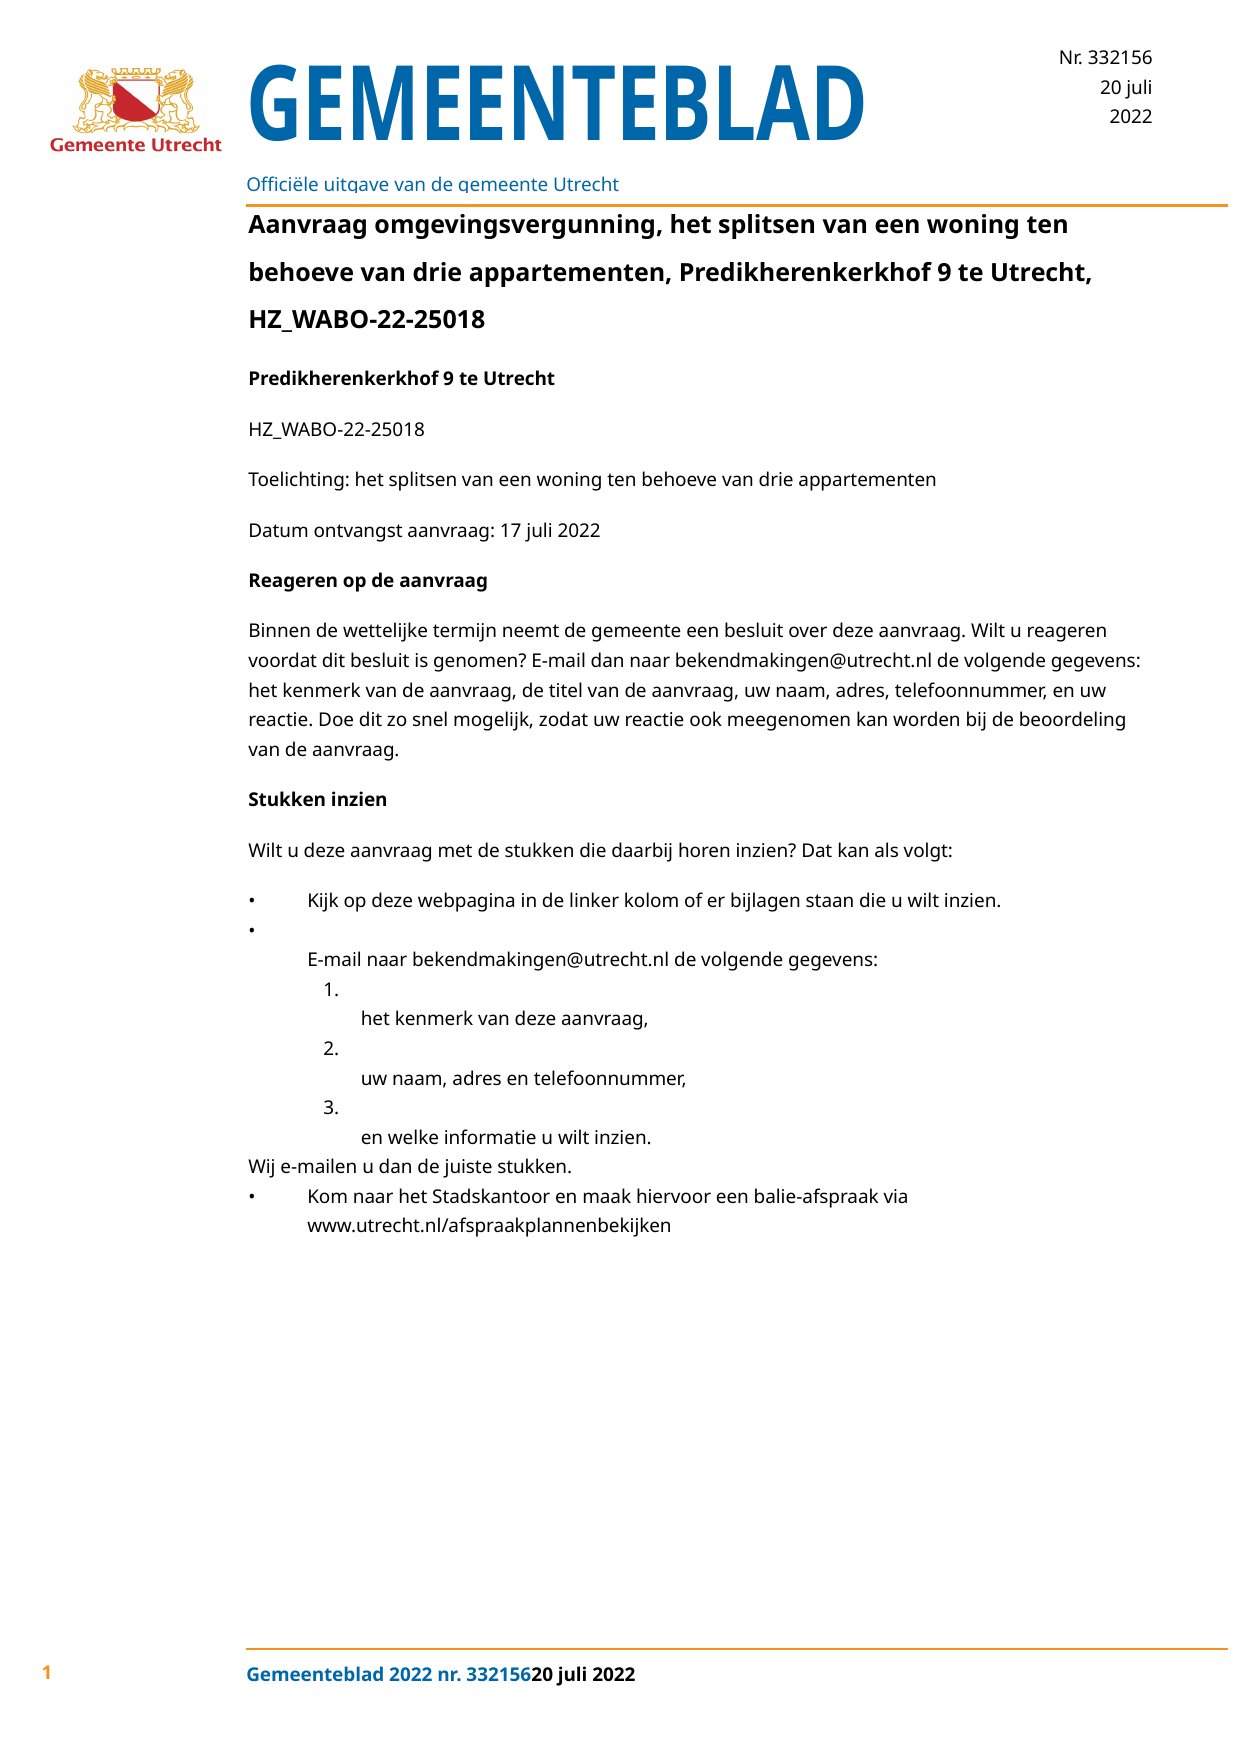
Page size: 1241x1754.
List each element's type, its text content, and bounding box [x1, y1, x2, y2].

text Toelichting: het splitsen van een woning ten behoeve van drie appartementen [248, 466, 1152, 492]
list uw naam, adres en telefoonnummer, [323, 1065, 1152, 1090]
list E-mail naar bekendmakingen@utrecht.nl de volgende gegevens: [248, 946, 1152, 972]
text HZ_WABO-22-25018 [248, 416, 1152, 442]
list Kom naar het Stadskantoor en maak hiervoor een balie-afspraak via www.utrecht.nl/afspraakplannenbekijken [248, 1183, 1152, 1238]
text Datum ontvangst aanvraag: 17 juli 2022 [248, 517, 1152, 542]
list Kijk op deze webpagina in de linker kolom of er bijlagen staan die u wilt inzien. [248, 887, 1152, 913]
text Reageren op de aanvraag [248, 567, 1152, 593]
list het kenmerk van deze aanvraag, [323, 1006, 1152, 1031]
text Wilt u deze aanvraag met de stukken die daarbij horen inzien? Dat kan als volgt: [248, 837, 1152, 862]
text Binnen de wettelijke termijn neemt de gemeente een besluit over deze aanvraag. Wilt u reageren voordat dit besluit is genomen? E-mail dan naar bekendmakingen@utrecht.nl de volgende gegevens: het kenmerk van de aanvraag, de titel van de aanvraag, uw naam, adres, telefoonnummer, en uw reactie. Doe dit zo snel mogelijk, zodat uw reactie ook meegenomen kan worden bij de beoordeling van de aanvraag. [248, 618, 1152, 762]
text Aanvraag omgevingsvergunning, het splitsen van een woning ten behoeve van drie appartementen, Predikherenkerkhof 9 te Utrecht, HZ_WABO-22-25018 [248, 207, 1152, 336]
text Wij e-mailen u dan de juiste stukken. [248, 1153, 1152, 1179]
list en welke informatie u wilt inzien. [323, 1124, 1152, 1149]
text Stukken inzien [248, 786, 1152, 812]
text Predikherenkerkhof 9 te Utrecht [248, 366, 1152, 391]
picture [41, 47, 231, 172]
